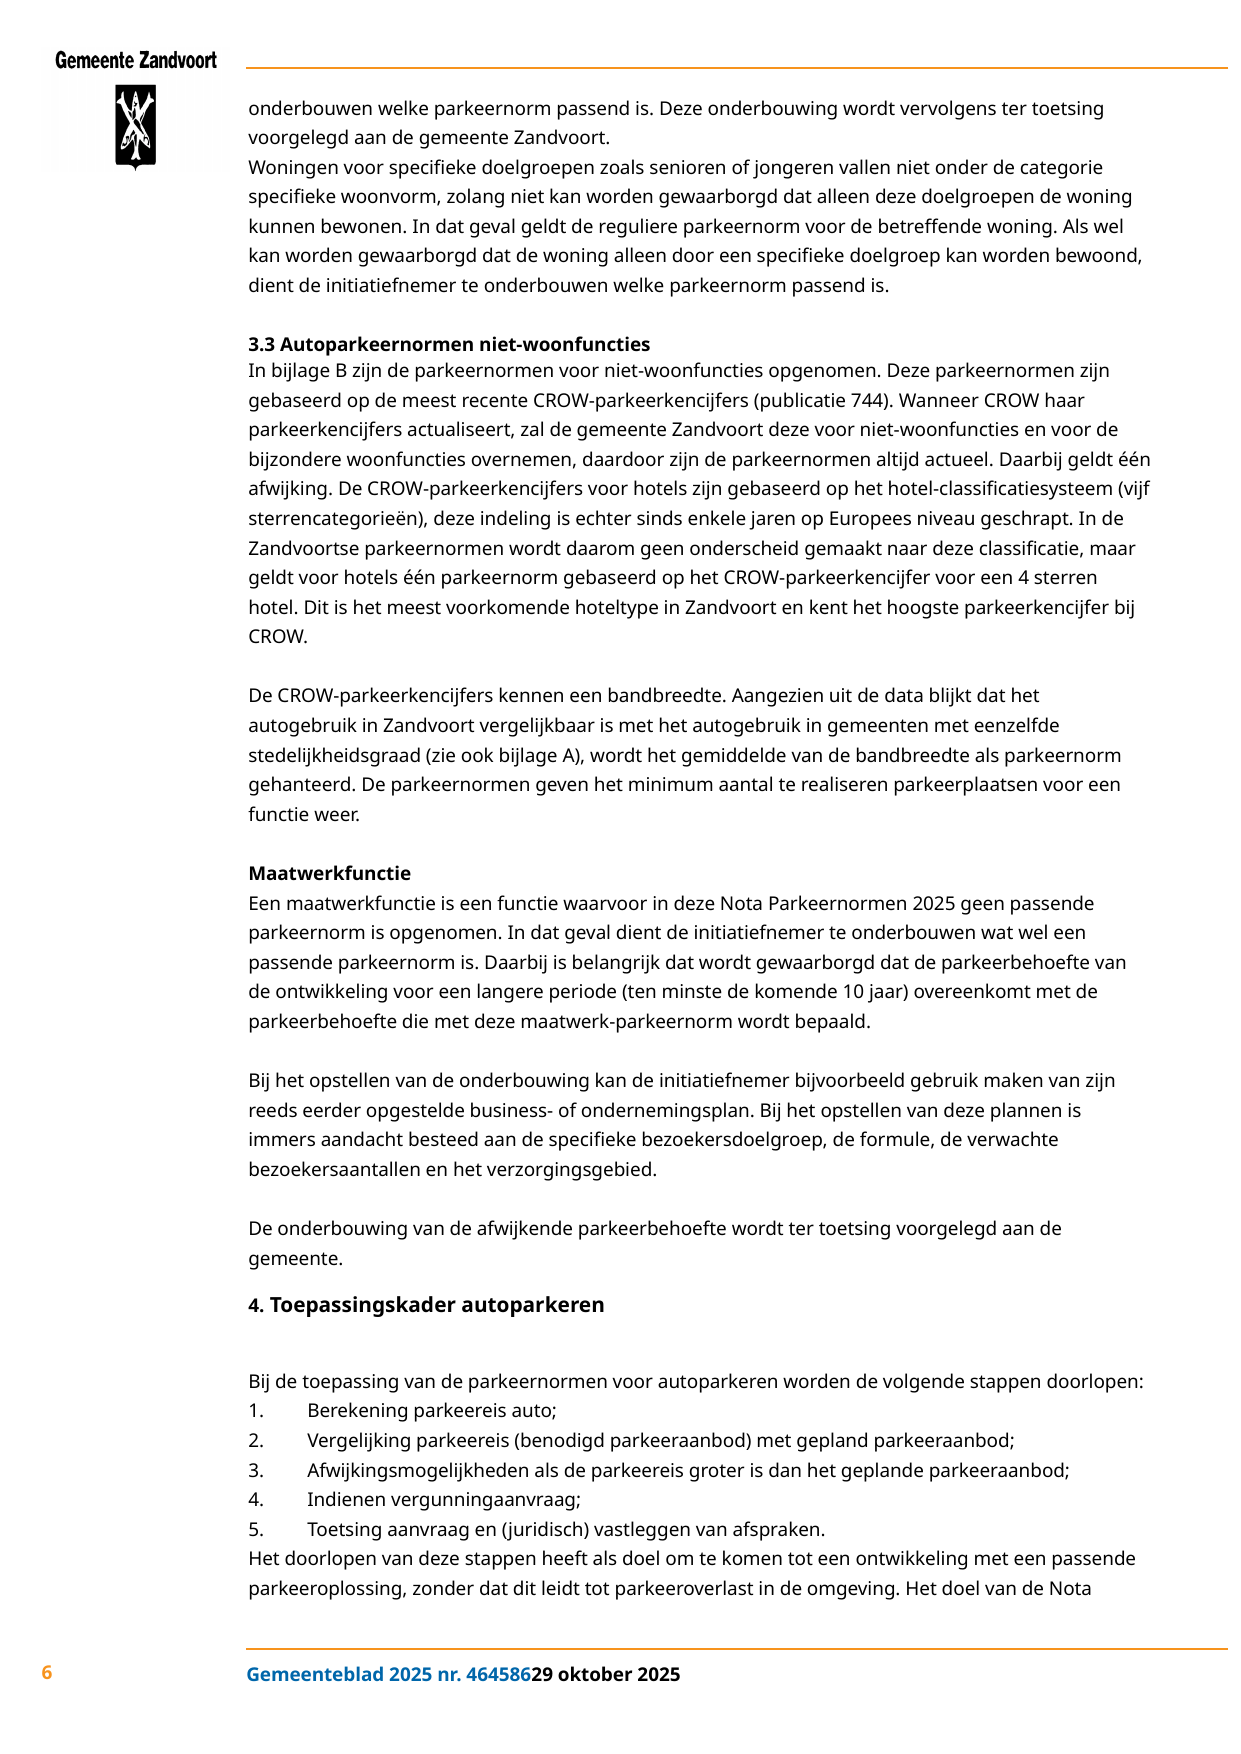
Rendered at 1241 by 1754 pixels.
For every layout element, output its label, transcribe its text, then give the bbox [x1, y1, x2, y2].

text 4. Toepassingskader autoparkeren [248, 1290, 1152, 1319]
picture [41, 47, 231, 172]
list Afwijkingsmogelijkheden als de parkeereis groter is dan het geplande parkeeraanbod; [248, 1457, 1152, 1482]
list Vergelijking parkeereis (benodigd parkeeraanbod) met gepland parkeeraanbod; [248, 1427, 1152, 1453]
list Toetsing aanvraag en (juridisch) vastleggen van afspraken. [248, 1516, 1152, 1542]
text Het doorlopen van deze stappen heeft als doel om te komen tot een ontwikkeling met een passende parkeeroplossing, zonder dat dit leidt tot parkeeroverlast in de omgeving. Het doel van de Nota [248, 1546, 1152, 1601]
text Bij het opstellen van de onderbouwing kan de initiatiefnemer bijvoorbeeld gebruik maken van zijn reeds eerder opgestelde business- of ondernemingsplan. Bij het opstellen van deze plannen is immers aandacht besteed aan de specifieke bezoekersdoelgroep, de formule, de verwachte bezoekersaantallen en het verzorgingsgebied. [248, 1067, 1152, 1182]
text Bij de toepassing van de parkeernormen voor autoparkeren worden de volgende stappen doorlopen: [248, 1368, 1152, 1394]
text In bijlage B zijn de parkeernormen voor niet-woonfuncties opgenomen. Deze parkeernormen zijn gebaseerd op de meest recente CROW-parkeerkencijfers (publicatie 744). Wanneer CROW haar parkeerkencijfers actualiseert, zal de gemeente Zandvoort deze voor niet-woonfuncties en voor de bijzondere woonfuncties overnemen, daardoor zijn de parkeernormen altijd actueel. Daarbij geldt één afwijking. De CROW-parkeerkencijfers voor hotels zijn gebaseerd op het hotel-classificatiesysteem (vijf sterrencategorieën), deze indeling is echter sinds enkele jaren op Europees niveau geschrapt. In de Zandvoortse parkeernormen wordt daarom geen onderscheid gemaakt naar deze classificatie, maar geldt voor hotels één parkeernorm gebaseerd op het CROW-parkeerkencijfer voor een 4 sterren hotel. Dit is het meest voorkomende hoteltype in Zandvoort en kent het hoogste parkeerkencijfer bij CROW. [248, 357, 1152, 649]
text De CROW-parkeerkencijfers kennen een bandbreedte. Aangezien uit de data blijkt dat het autogebruik in Zandvoort vergelijkbaar is met het autogebruik in gemeenten met eenzelfde stedelijkheidsgraad (zie ook bijlage A), wordt het gemiddelde van de bandbreedte als parkeernorm gehanteerd. De parkeernormen geven het minimum aantal te realiseren parkeerplaatsen voor een functie weer. [248, 683, 1152, 827]
text onderbouwen welke parkeernorm passend is. Deze onderbouwing wordt vervolgens ter toetsing voorgelegd aan de gemeente Zandvoort. [248, 95, 1152, 150]
text Maatwerkfunctie [248, 860, 1152, 886]
text De onderbouwing van de afwijkende parkeerbehoefte wordt ter toetsing voorgelegd aan de gemeente. [248, 1215, 1152, 1270]
list Berekening parkeereis auto; [248, 1398, 1152, 1423]
list Indienen vergunningaanvraag; [248, 1486, 1152, 1512]
text Woningen voor specifieke doelgroepen zoals senioren of jongeren vallen niet onder de categorie specifieke woonvorm, zolang niet kan worden gewaarborgd dat alleen deze doelgroepen de woning kunnen bewonen. In dat geval geldt de reguliere parkeernorm voor de betreffende woning. Als wel kan worden gewaarborgd dat de woning alleen door een specifieke doelgroep kan worden bewoond, dient de initiatiefnemer te onderbouwen welke parkeernorm passend is. [248, 154, 1152, 298]
text Een maatwerkfunctie is een functie waarvoor in deze Nota Parkeernormen 2025 geen passende parkeernorm is opgenomen. In dat geval dient de initiatiefnemer te onderbouwen wat wel een passende parkeernorm is. Daarbij is belangrijk dat wordt gewaarborgd dat de parkeerbehoefte van de ontwikkeling voor een langere periode (ten minste de komende 10 jaar) overeenkomt met de parkeerbehoefte die met deze maatwerk-parkeernorm wordt bepaald. [248, 890, 1152, 1034]
text 3.3 Autoparkeernormen niet-woonfuncties [248, 331, 1152, 357]
